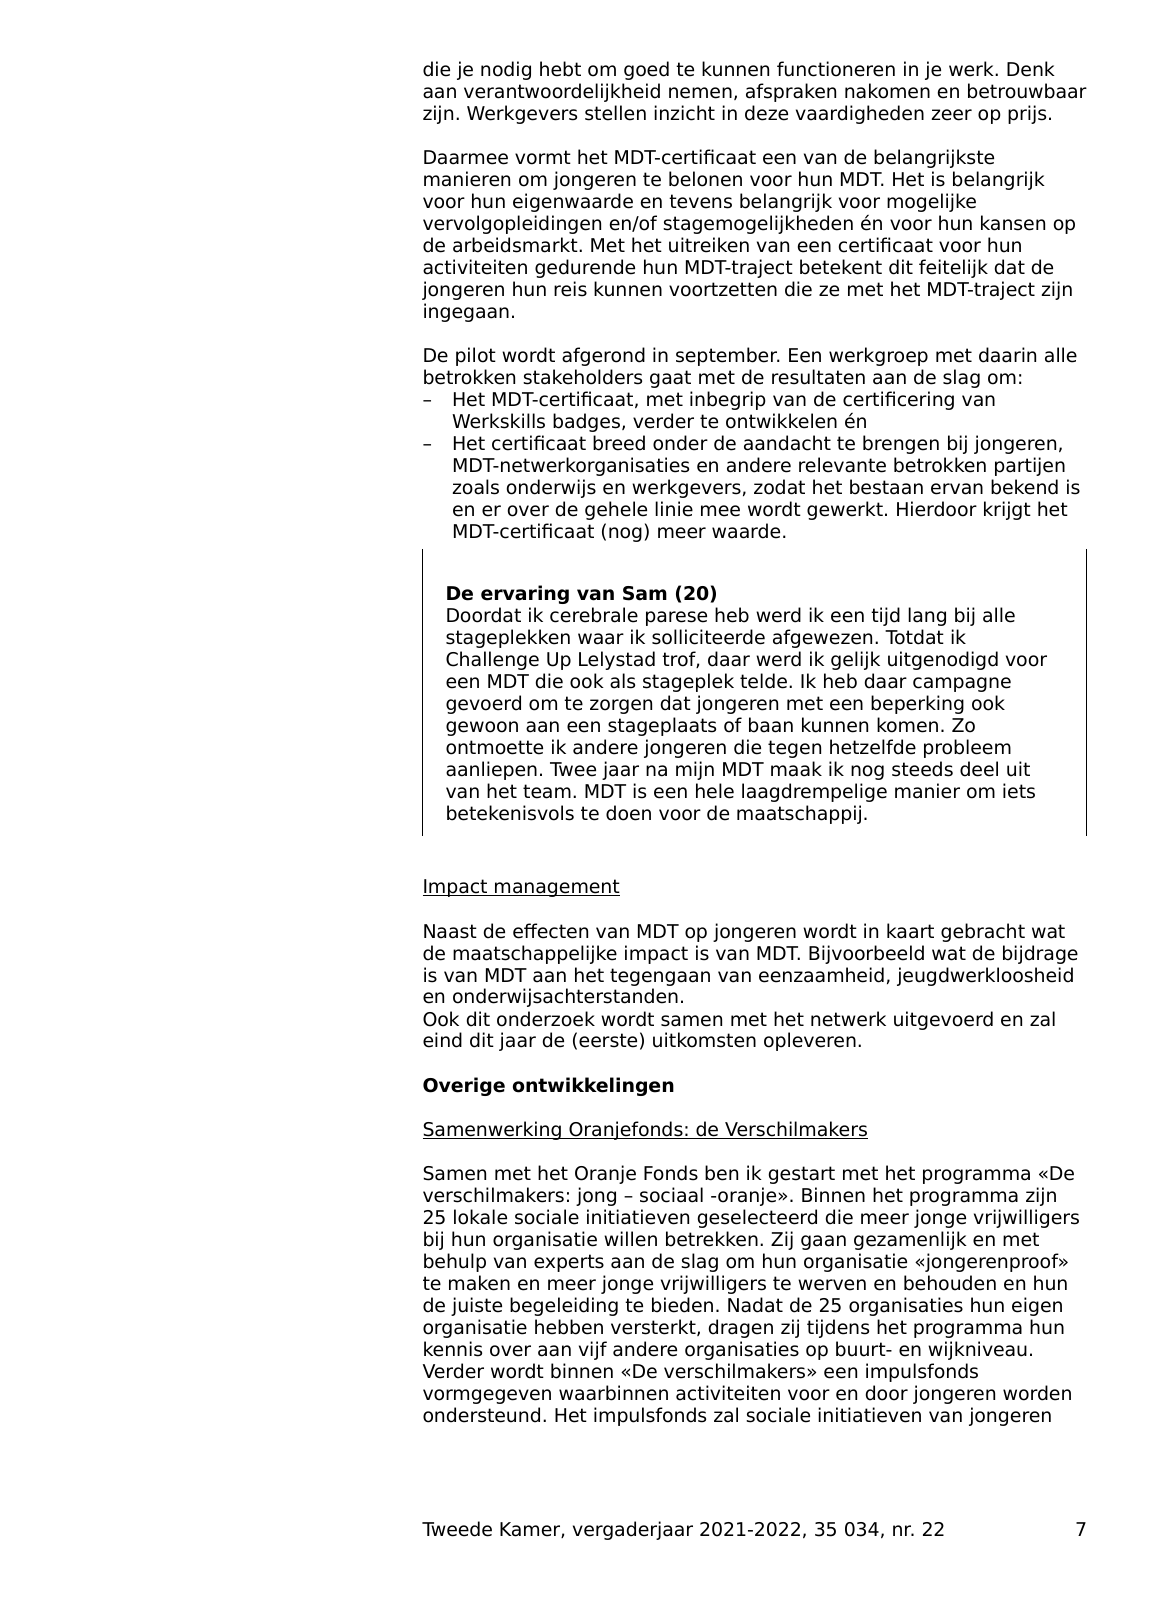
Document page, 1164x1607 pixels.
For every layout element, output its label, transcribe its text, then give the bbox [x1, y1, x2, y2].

text Naast de effecten van MDT op jongeren wordt in kaart gebracht wat de maatschappelijke impact is van MDT. Bijvoorbeeld wat de bijdrage is van MDT aan het tegengaan van eenzaamheid, jeugdwerkloosheid en onderwijsachterstanden. [422, 921, 1087, 1008]
text Ook dit onderzoek wordt samen met het netwerk uitgevoerd en zal eind dit jaar de (eerste) uitkomsten opleveren. [422, 1008, 1087, 1052]
subtitle Samenwerking Oranjefonds: de Verschilmakers [422, 1119, 1087, 1141]
table_header De ervaring van Sam (20) Doordat ik cerebrale parese heb werd ik een tijd lang bij alle stageplekken waar ik solliciteerde afgewezen. Totdat ik Challenge Up Lelystad trof, daar werd ik gelijk uitgenodigd voor een MDT die ook als stageplek telde. Ik heb daar campagne gevoerd om te zorgen dat jongeren met een beperking ook gewoon aan een stageplaats of baan kunnen komen. Zo ontmoette ik andere jongeren die tegen hetzelfde probleem aanliepen. Twee jaar na mijn MDT maak ik nog steeds deel uit van het team. MDT is een hele laagdrempelige manier om iets betekenisvols te doen voor de maatschappij. [423, 549, 1086, 836]
text die je nodig hebt om goed te kunnen functioneren in je werk. Denk aan verantwoordelijkheid nemen, afspraken nakomen en betrouwbaar zijn. Werkgevers stellen inzicht in deze vaardigheden zeer op prijs. [422, 59, 1087, 125]
subtitle Overige ontwikkelingen [422, 1074, 1087, 1097]
text Samen met het Oranje Fonds ben ik gestart met het programma «De verschilmakers: jong – sociaal -oranje». Binnen het programma zijn 25 lokale sociale initiatieven geselecteerd die meer jonge vrijwilligers bij hun organisatie willen betrekken. Zij gaan gezamenlijk en met behulp van experts aan de slag om hun organisatie «jongerenproof» te maken en meer jonge vrijwilligers te werven en behouden en hun de juiste begeleiding te bieden. Nadat de 25 organisaties hun eigen organisatie hebben versterkt, dragen zij tijdens het programma hun kennis over aan vijf andere organisaties op buurt- en wijkniveau. Verder wordt binnen «De verschilmakers» een impulsfonds vormgegeven waarbinnen activiteiten voor en door jongeren worden ondersteund. Het impulsfonds zal sociale initiatieven van jongeren [422, 1163, 1087, 1427]
text – Het MDT-certificaat, met inbegrip van de certificering van Werkskills badges, verder te ontwikkelen én [422, 389, 1087, 433]
text – Het certificaat breed onder de aandacht te brengen bij jongeren, MDT-netwerkorganisaties en andere relevante betrokken partijen zoals onderwijs en werkgevers, zodat het bestaan ervan bekend is en er over de gehele linie mee wordt gewerkt. Hierdoor krijgt het MDT-certificaat (nog) meer waarde. [422, 433, 1087, 543]
subtitle Impact management [422, 876, 1087, 898]
text De pilot wordt afgerond in september. Een werkgroep met daarin alle betrokken stakeholders gaat met de resultaten aan de slag om: [422, 345, 1087, 389]
text Daarmee vormt het MDT-certificaat een van de belangrijkste manieren om jongeren te belonen voor hun MDT. Het is belangrijk voor hun eigenwaarde en tevens belangrijk voor mogelijke vervolgopleidingen en/of stagemogelijkheden én voor hun kansen op de arbeidsmarkt. Met het uitreiken van een certificaat voor hun activiteiten gedurende hun MDT-traject betekent dit feitelijk dat de jongeren hun reis kunnen voortzetten die ze met het MDT-traject zijn ingegaan. [422, 147, 1087, 323]
